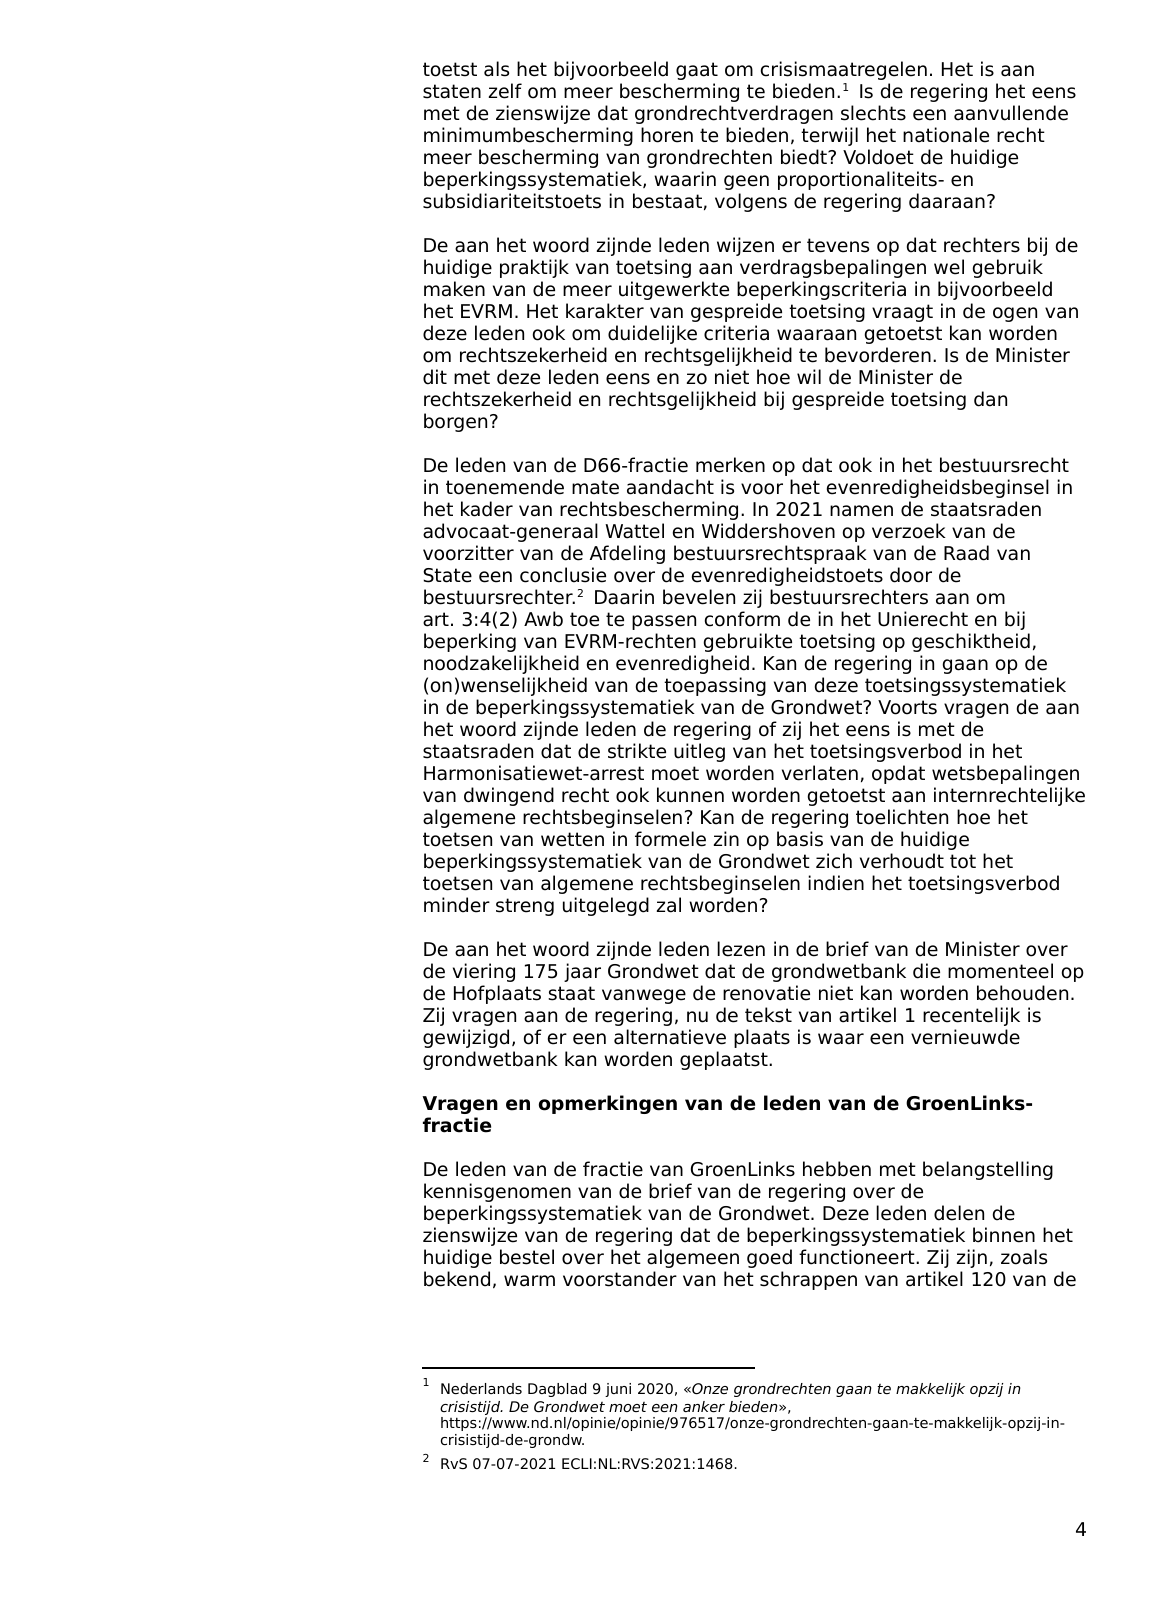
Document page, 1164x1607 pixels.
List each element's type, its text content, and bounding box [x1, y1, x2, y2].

text De leden van de D66-fractie merken op dat ook in het bestuursrecht in toenemende mate aandacht is voor het evenredigheidsbeginsel in het kader van rechtsbescherming. In 2021 namen de staatsraden advocaat-generaal Wattel en Widdershoven op verzoek van de voorzitter van de Afdeling bestuursrechtspraak van de Raad van State een conclusie over de evenredigheidstoets door de bestuursrechter. Daarin bevelen zij bestuursrechters aan om art. 3:4(2) Awb toe te passen conform de in het Unierecht en bij beperking van EVRM-rechten gebruikte toetsing op geschiktheid, noodzakelijkheid en evenredigheid. Kan de regering in gaan op de (on)wenselijkheid van de toepassing van deze toetsingssystematiek in de beperkingssystematiek van de Grondwet? Voorts vragen de aan het woord zijnde leden de regering of zij het eens is met de staatsraden dat de strikte uitleg van het toetsingsverbod in het Harmonisatiewet-arrest moet worden verlaten, opdat wetsbepalingen van dwingend recht ook kunnen worden getoetst aan internrechtelijke algemene rechtsbeginselen? Kan de regering toelichten hoe het toetsen van wetten in formele zin op basis van de huidige beperkingssystematiek van de Grondwet zich verhoudt tot het toetsen van algemene rechtsbeginselen indien het toetsingsverbod minder streng uitgelegd zal worden? [422, 455, 1087, 917]
text RvS 07-07-2021 ECLI:NL:RVS:2021:1468. [422, 1452, 1087, 1474]
text Nederlands Dagblad 9 juni 2020, «Onze grondrechten gaan te makkelijk opzij in crisistijd. De Grondwet moet een anker bieden», https://www.nd.nl/opinie/opinie/976517/onze-grondrechten-gaan-te-makkelijk-opzij-in-crisistijd-de-grondw. [422, 1377, 1087, 1449]
subtitle Vragen en opmerkingen van de leden van de GroenLinks-fractie [422, 1093, 1087, 1137]
text De leden van de fractie van GroenLinks hebben met belangstelling kennisgenomen van de brief van de regering over de beperkingssystematiek van de Grondwet. Deze leden delen de zienswijze van de regering dat de beperkingssystematiek binnen het huidige bestel over het algemeen goed functioneert. Zij zijn, zoals bekend, warm voorstander van het schrappen van artikel 120 van de [422, 1159, 1087, 1291]
text toetst als het bijvoorbeeld gaat om crisismaatregelen. Het is aan staten zelf om meer bescherming te bieden. Is de regering het eens met de zienswijze dat grondrechtverdragen slechts een aanvullende minimumbescherming horen te bieden, terwijl het nationale recht meer bescherming van grondrechten biedt? Voldoet de huidige beperkingssystematiek, waarin geen proportionaliteits- en subsidiariteitstoets in bestaat, volgens de regering daaraan? [422, 59, 1087, 213]
text De aan het woord zijnde leden wijzen er tevens op dat rechters bij de huidige praktijk van toetsing aan verdragsbepalingen wel gebruik maken van de meer uitgewerkte beperkingscriteria in bijvoorbeeld het EVRM. Het karakter van gespreide toetsing vraagt in de ogen van deze leden ook om duidelijke criteria waaraan getoetst kan worden om rechtszekerheid en rechtsgelijkheid te bevorderen. Is de Minister dit met deze leden eens en zo niet hoe wil de Minister de rechtszekerheid en rechtsgelijkheid bij gespreide toetsing dan borgen? [422, 235, 1087, 433]
text De aan het woord zijnde leden lezen in de brief van de Minister over de viering 175 jaar Grondwet dat de grondwetbank die momenteel op de Hofplaats staat vanwege de renovatie niet kan worden behouden. Zij vragen aan de regering, nu de tekst van artikel 1 recentelijk is gewijzigd, of er een alternatieve plaats is waar een vernieuwde grondwetbank kan worden geplaatst. [422, 939, 1087, 1071]
